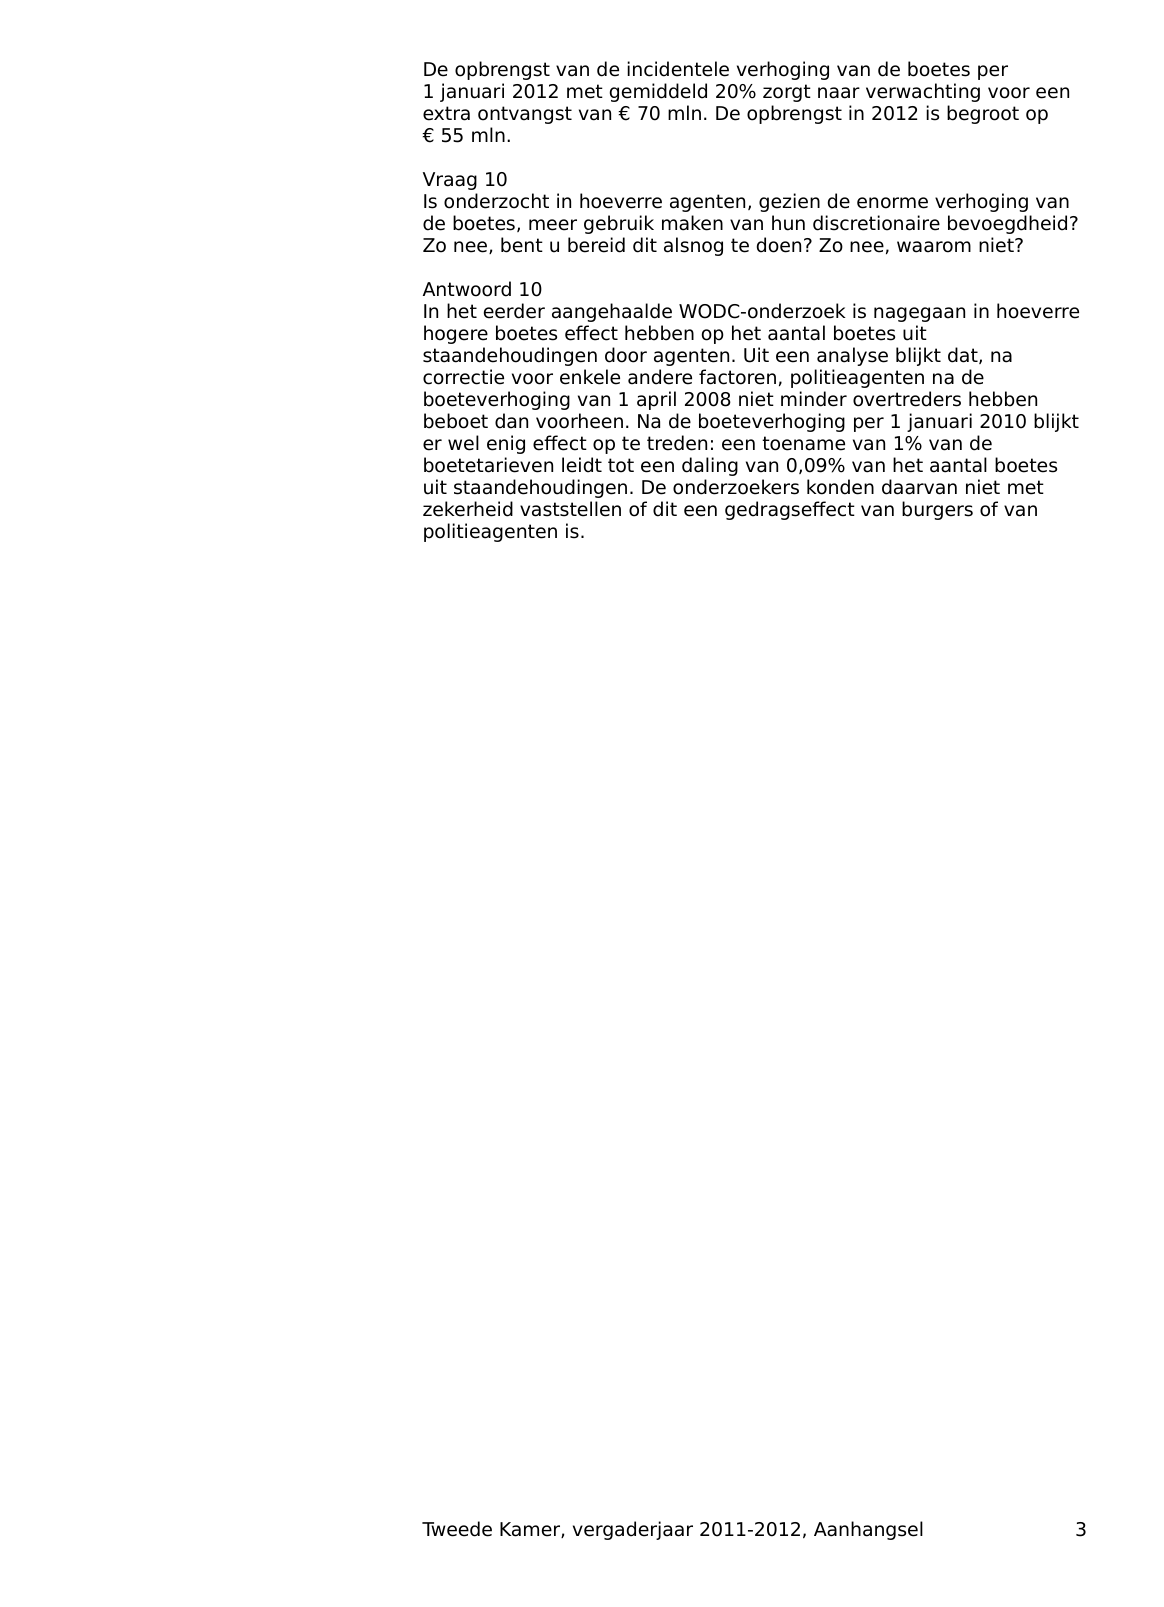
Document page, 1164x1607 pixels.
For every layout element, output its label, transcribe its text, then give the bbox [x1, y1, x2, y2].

text Antwoord 10 [422, 279, 1087, 301]
text De opbrengst van de incidentele verhoging van de boetes per 1 januari 2012 met gemiddeld 20% zorgt naar verwachting voor een extra ontvangst van € 70 mln. De opbrengst in 2012 is begroot op € 55 mln. [422, 59, 1087, 147]
text Vraag 10 [422, 169, 1087, 191]
text In het eerder aangehaalde WODC-onderzoek is nagegaan in hoeverre hogere boetes effect hebben op het aantal boetes uit staandehoudingen door agenten. Uit een analyse blijkt dat, na correctie voor enkele andere factoren, politieagenten na de boeteverhoging van 1 april 2008 niet minder overtreders hebben beboet dan voorheen. Na de boeteverhoging per 1 januari 2010 blijkt er wel enig effect op te treden: een toename van 1% van de boetetarieven leidt tot een daling van 0,09% van het aantal boetes uit staandehoudingen. De onderzoekers konden daarvan niet met zekerheid vaststellen of dit een gedragseffect van burgers of van politieagenten is. [422, 301, 1087, 543]
text Is onderzocht in hoeverre agenten, gezien de enorme verhoging van de boetes, meer gebruik maken van hun discretionaire bevoegdheid? Zo nee, bent u bereid dit alsnog te doen? Zo nee, waarom niet? [422, 191, 1087, 257]
